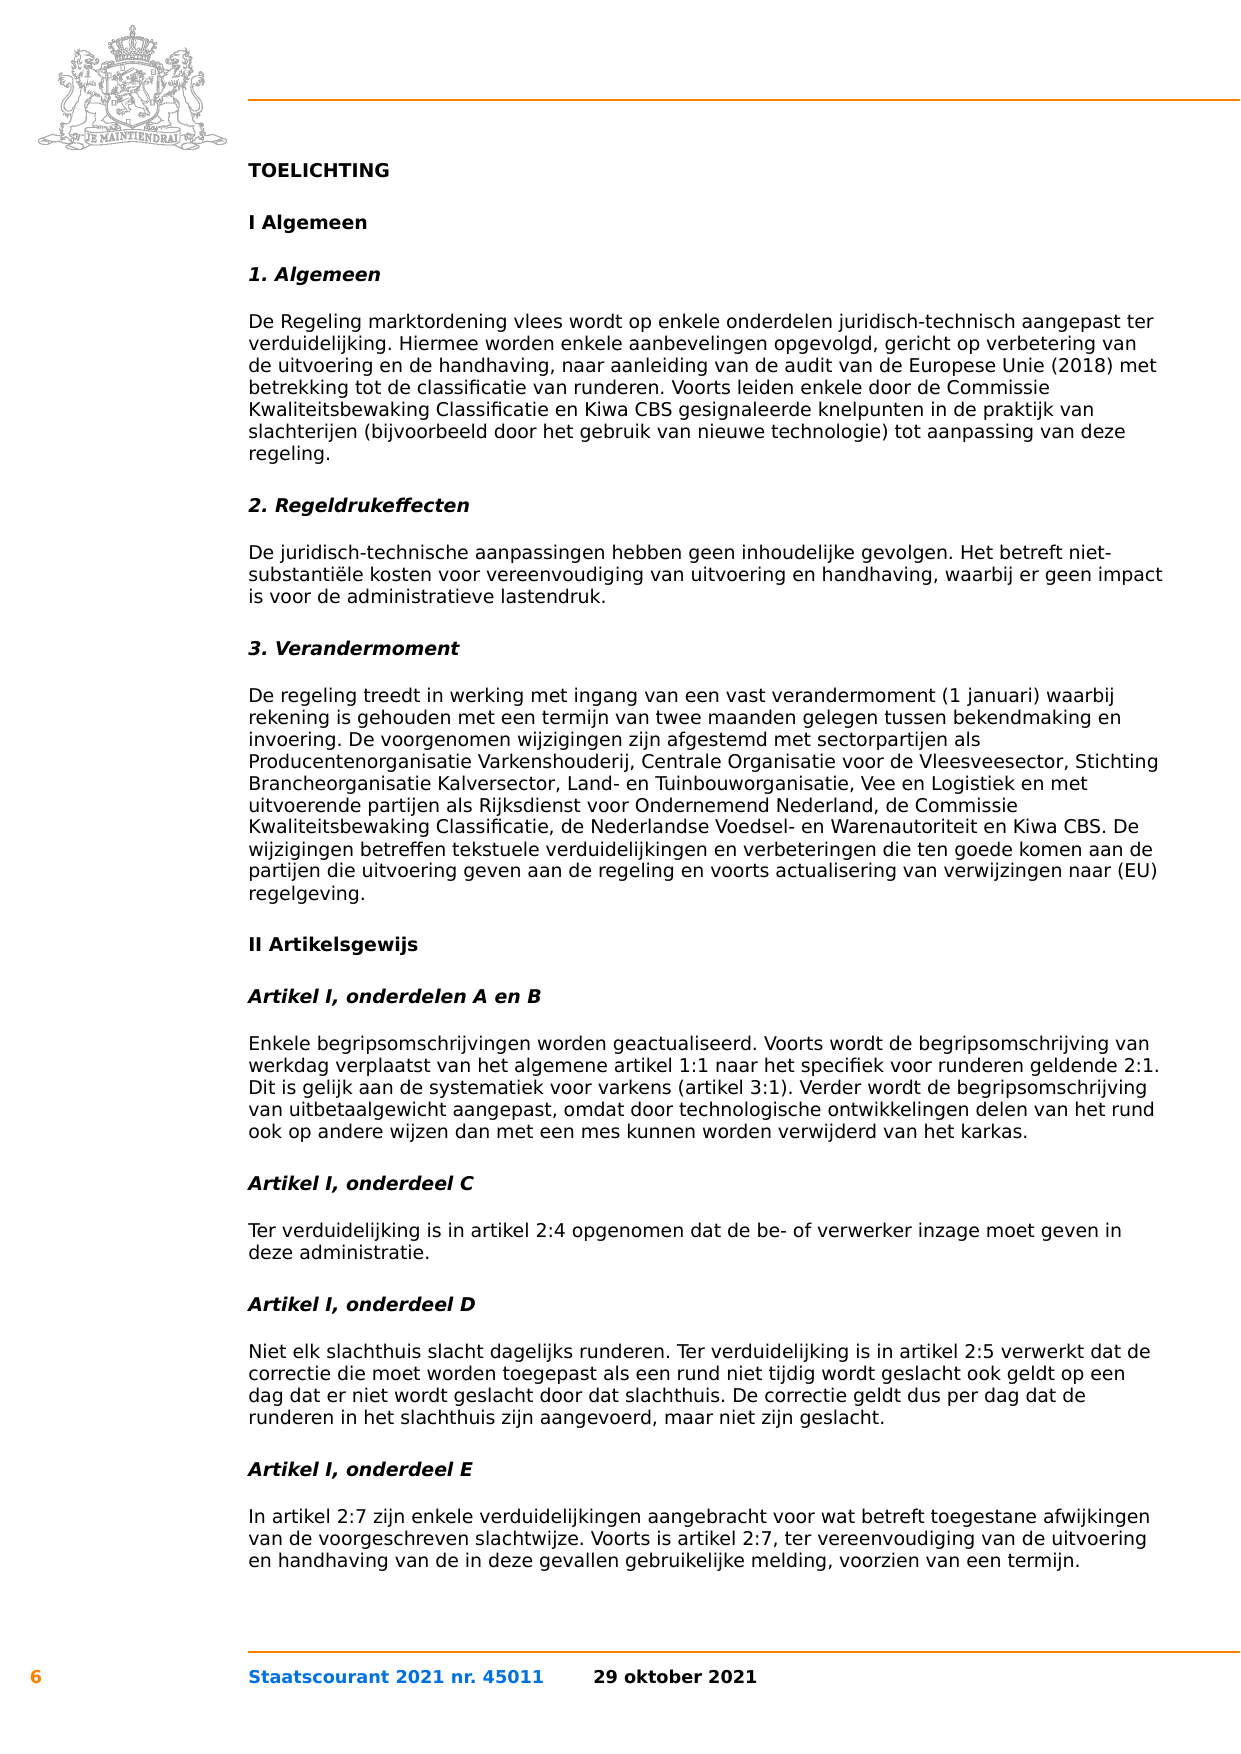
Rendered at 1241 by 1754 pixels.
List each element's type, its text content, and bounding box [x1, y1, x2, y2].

subtitle 1. Algemeen [248, 264, 1163, 286]
picture [38, 25, 227, 150]
text Ter verduidelijking is in artikel 2:4 opgenomen dat de be- of verwerker inzage moet geven in deze administratie. [248, 1220, 1163, 1264]
subtitle 2. Regeldrukeffecten [248, 495, 1163, 517]
text De regeling treedt in werking met ingang van een vast verandermoment (1 januari) waarbij rekening is gehouden met een termijn van twee maanden gelegen tussen bekendmaking en invoering. De voorgenomen wijzigingen zijn afgestemd met sectorpartijen als Producentenorganisatie Varkenshouderij, Centrale Organisatie voor de Vleesveesector, Stichting Brancheorganisatie Kalversector, Land- en Tuinbouworganisatie, Vee en Logistiek en met uitvoerende partijen als Rijksdienst voor Ondernemend Nederland, de Commissie Kwaliteitsbewaking Classificatie, de Nederlandse Voedsel- en Warenautoriteit en Kiwa CBS. De wijzigingen betreffen tekstuele verduidelijkingen en verbeteringen die ten goede komen aan de partijen die uitvoering geven aan de regeling en voorts actualisering van verwijzingen naar (EU) regelgeving. [248, 684, 1163, 904]
subtitle I Algemeen [248, 212, 1163, 234]
text In artikel 2:7 zijn enkele verduidelijkingen aangebracht voor wat betreft toegestane afwijkingen van de voorgeschreven slachtwijze. Voorts is artikel 2:7, ter vereenvoudiging van de uitvoering en handhaving van de in deze gevallen gebruikelijke melding, voorzien van een termijn. [248, 1506, 1163, 1572]
text Enkele begripsomschrijvingen worden geactualiseerd. Voorts wordt de begripsomschrijving van werkdag verplaatst van het algemene artikel 1:1 naar het specifiek voor runderen geldende 2:1. Dit is gelijk aan de systematiek voor varkens (artikel 3:1). Verder wordt de begripsomschrijving van uitbetaalgewicht aangepast, omdat door technologische ontwikkelingen delen van het rund ook op andere wijzen dan met een mes kunnen worden verwijderd van het karkas. [248, 1033, 1163, 1143]
subtitle Artikel I, onderdeel E [248, 1459, 1163, 1481]
text Niet elk slachthuis slacht dagelijks runderen. Ter verduidelijking is in artikel 2:5 verwerkt dat de correctie die moet worden toegepast als een rund niet tijdig wordt geslacht ook geldt op een dag dat er niet wordt geslacht door dat slachthuis. De correctie geldt dus per dag dat de runderen in het slachthuis zijn aangevoerd, maar niet zijn geslacht. [248, 1341, 1163, 1429]
subtitle Artikel I, onderdelen A en B [248, 986, 1163, 1008]
subtitle Artikel I, onderdeel D [248, 1294, 1163, 1316]
subtitle TOELICHTING [248, 160, 1163, 182]
subtitle 3. Verandermoment [248, 638, 1163, 659]
subtitle Artikel I, onderdeel C [248, 1173, 1163, 1195]
text De juridisch-technische aanpassingen hebben geen inhoudelijke gevolgen. Het betreft niet-substantiële kosten voor vereenvoudiging van uitvoering en handhaving, waarbij er geen impact is voor de administratieve lastendruk. [248, 542, 1163, 608]
text De Regeling marktordening vlees wordt op enkele onderdelen juridisch-technisch aangepast ter verduidelijking. Hiermee worden enkele aanbevelingen opgevolgd, gericht op verbetering van de uitvoering en de handhaving, naar aanleiding van de audit van de Europese Unie (2018) met betrekking tot de classificatie van runderen. Voorts leiden enkele door de Commissie Kwaliteitsbewaking Classificatie en Kiwa CBS gesignaleerde knelpunten in de praktijk van slachterijen (bijvoorbeeld door het gebruik van nieuwe technologie) tot aanpassing van deze regeling. [248, 311, 1163, 465]
subtitle II Artikelsgewijs [248, 934, 1163, 956]
